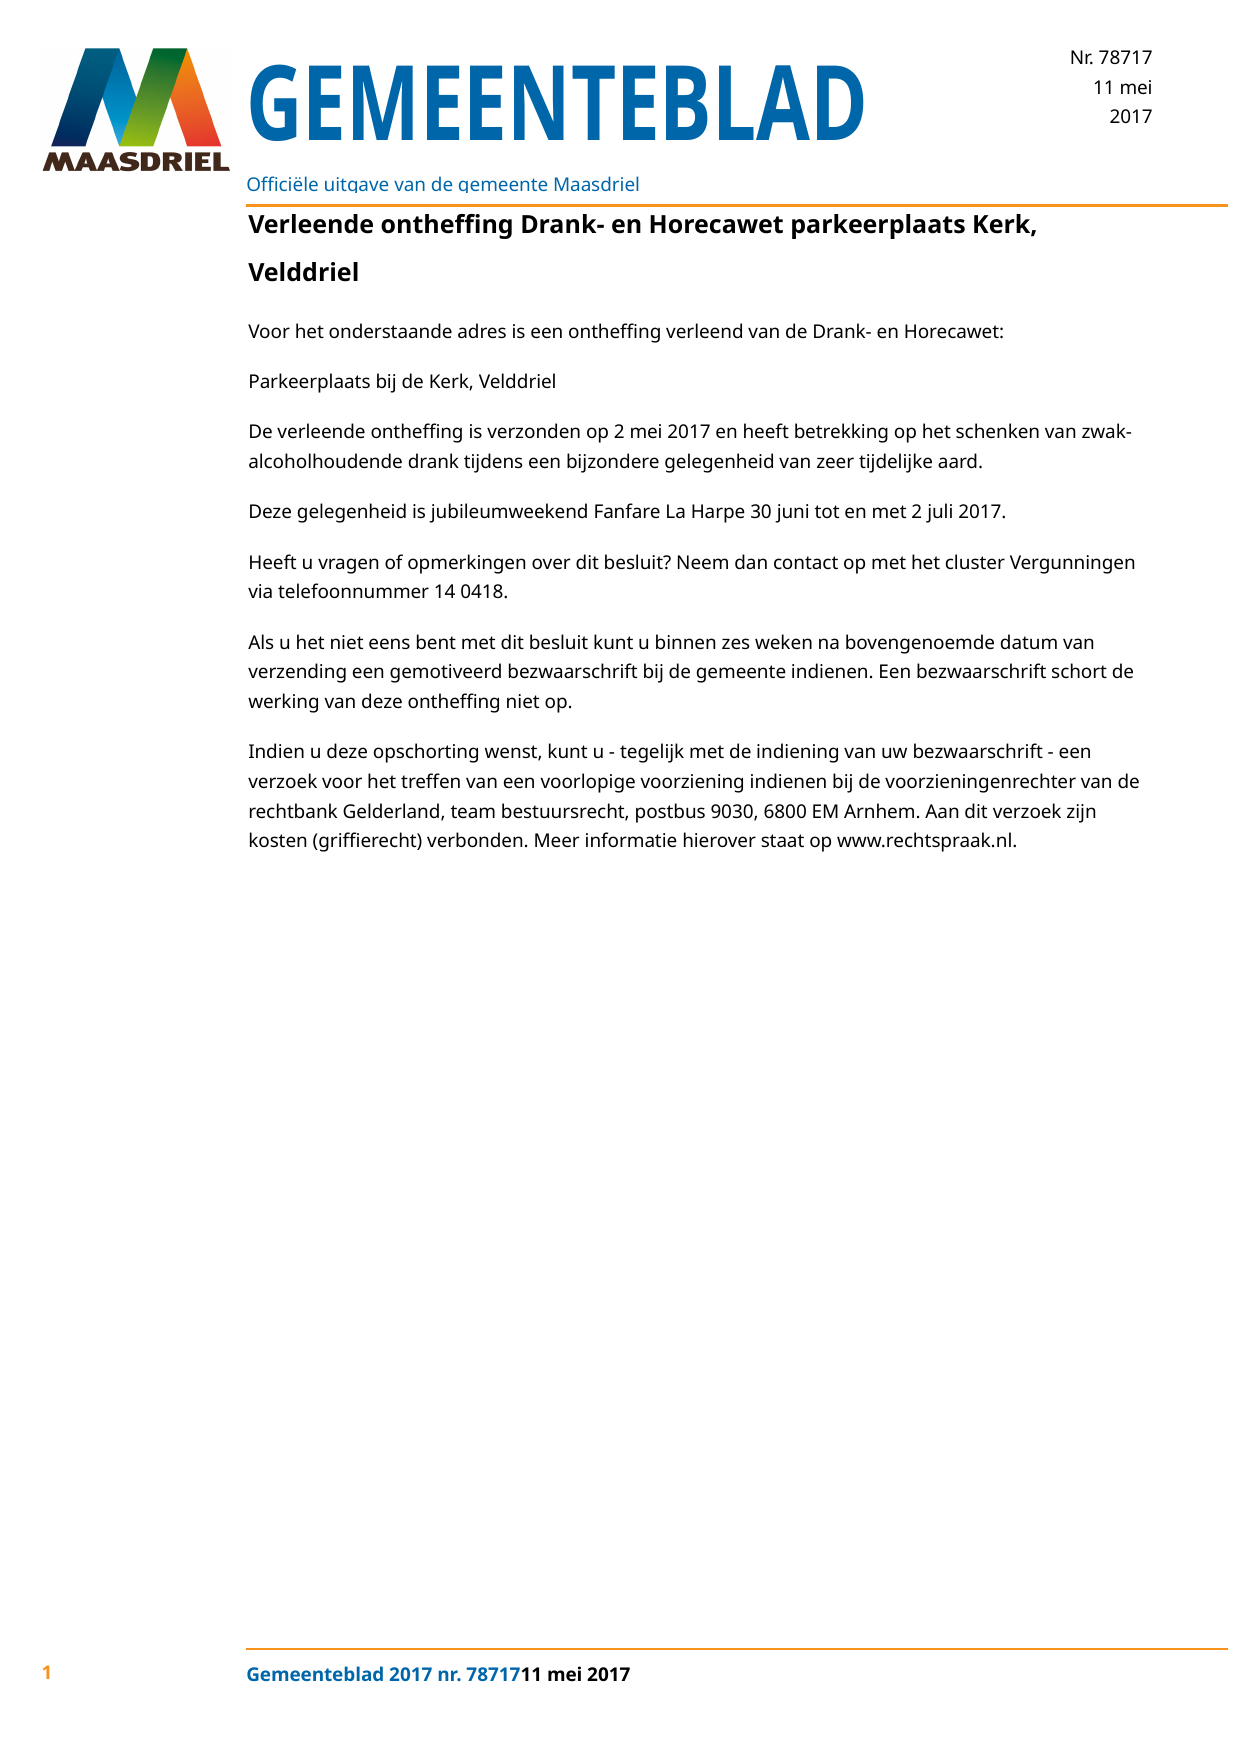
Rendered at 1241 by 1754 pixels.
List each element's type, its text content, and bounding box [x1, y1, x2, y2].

text Heeft u vragen of opmerkingen over dit besluit? Neem dan contact op met het cluster Vergunningen via telefoonnummer 14 0418. [248, 549, 1152, 604]
text Deze gelegenheid is jubileumweekend Fanfare La Harpe 30 juni tot en met 2 juli 2017. [248, 499, 1152, 524]
text Voor het onderstaande adres is een ontheffing verleend van de Drank- en Horecawet: [248, 318, 1152, 344]
text Als u het niet eens bent met dit besluit kunt u binnen zes weken na bovengenoemde datum van verzending een gemotiveerd bezwaarschrift bij de gemeente indienen. Een bezwaarschrift schort de werking van deze ontheffing niet op. [248, 629, 1152, 714]
text De verleende ontheffing is verzonden op 2 mei 2017 en heeft betrekking op het schenken van zwak-alcoholhoudende drank tijdens een bijzondere gelegenheid van zeer tijdelijke aard. [248, 419, 1152, 474]
picture [41, 47, 231, 172]
text Indien u deze opschorting wenst, kunt u - tegelijk met de indiening van uw bezwaarschrift - een verzoek voor het treffen van een voorlopige voorziening indienen bij de voorzieningenrechter van de rechtbank Gelderland, team bestuursrecht, postbus 9030, 6800 EM Arnhem. Aan dit verzoek zijn kosten (griffierecht) verbonden. Meer informatie hierover staat op www.rechtspraak.nl. [248, 739, 1152, 853]
text Parkeerplaats bij de Kerk, Velddriel [248, 368, 1152, 394]
text Verleende ontheffing Drank- en Horecawet parkeerplaats Kerk, Velddriel [248, 207, 1152, 288]
